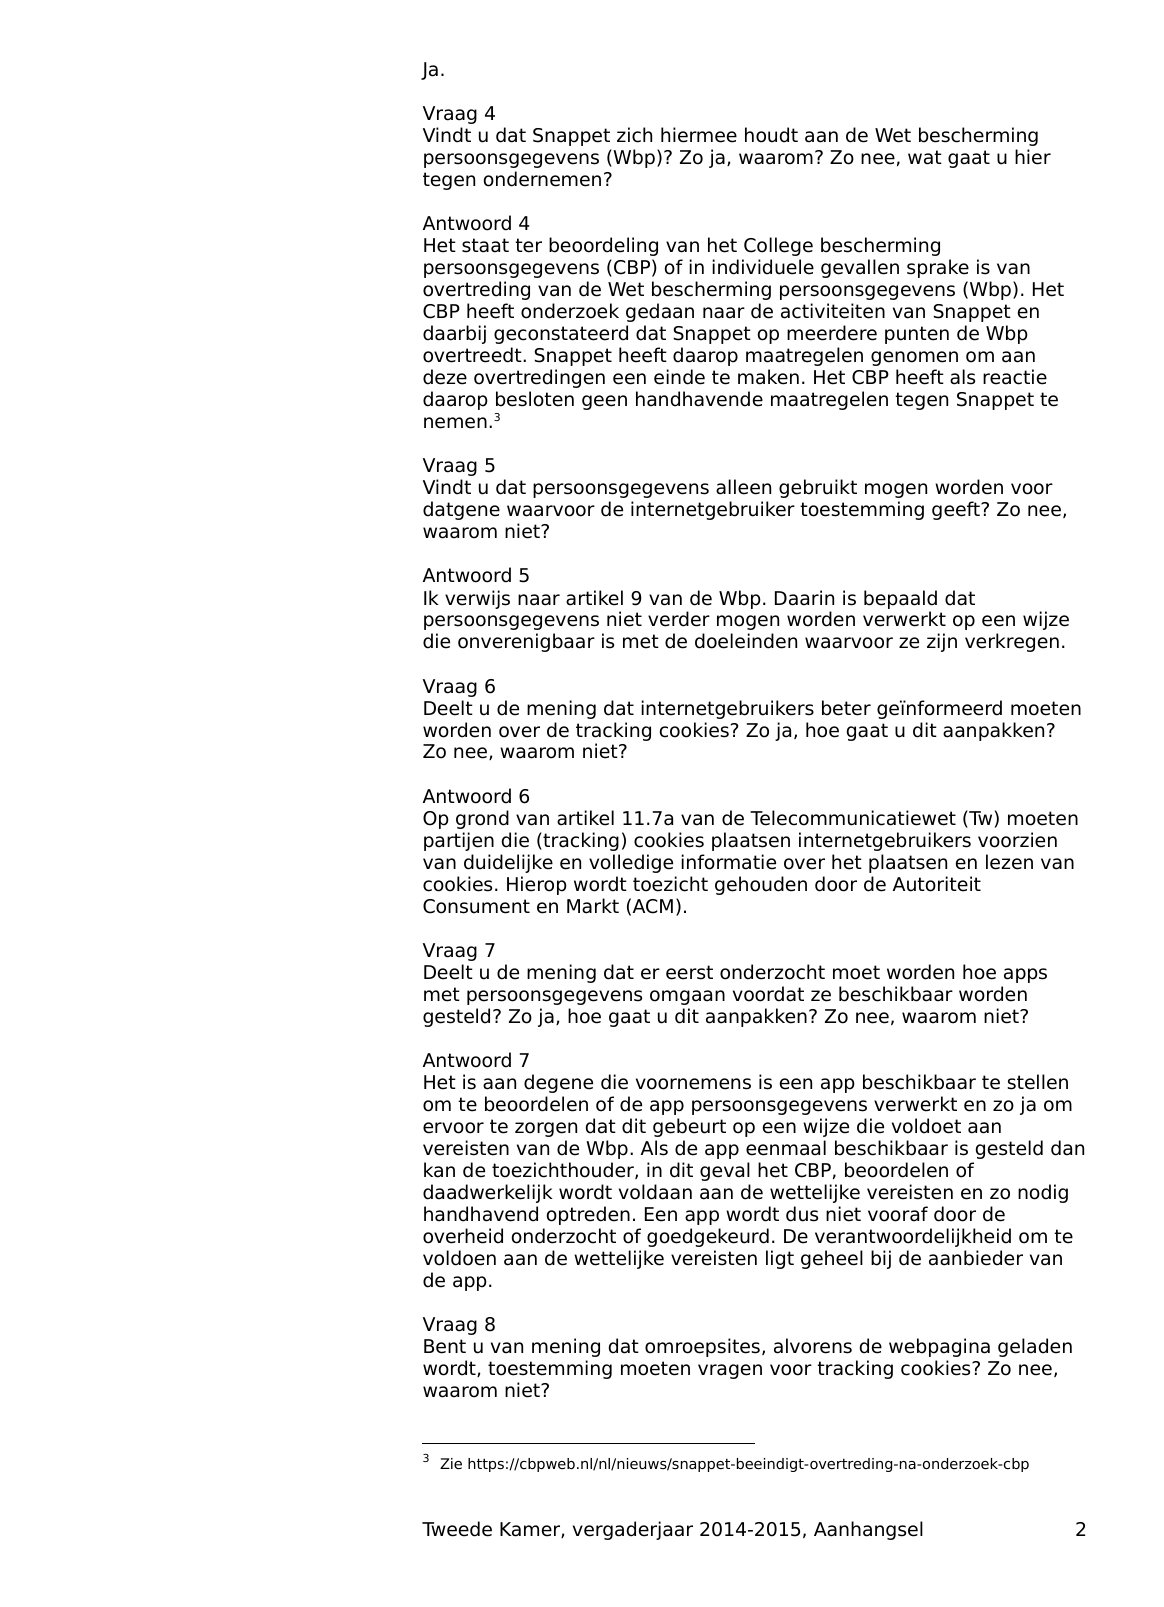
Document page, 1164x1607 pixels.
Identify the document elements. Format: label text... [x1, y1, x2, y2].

text Vraag 5 [422, 455, 1087, 477]
text Zie https://cbpweb.nl/nl/nieuws/snappet-beeindigt-overtreding-na-onderzoek-cbp [422, 1452, 1087, 1474]
text Het staat ter beoordeling van het College bescherming persoonsgegevens (CBP) of in individuele gevallen sprake is van overtreding van de Wet bescherming persoonsgegevens (Wbp). Het CBP heeft onderzoek gedaan naar de activiteiten van Snappet en daarbij geconstateerd dat Snappet op meerdere punten de Wbp overtreedt. Snappet heeft daarop maatregelen genomen om aan deze overtredingen een einde te maken. Het CBP heeft als reactie daarop besloten geen handhavende maatregelen tegen Snappet te nemen. [422, 235, 1087, 433]
text Bent u van mening dat omroepsites, alvorens de webpagina geladen wordt, toestemming moeten vragen voor tracking cookies? Zo nee, waarom niet? [422, 1336, 1087, 1402]
text Vraag 7 [422, 940, 1087, 962]
text Vraag 8 [422, 1314, 1087, 1336]
text Vindt u dat persoonsgegevens alleen gebruikt mogen worden voor datgene waarvoor de internetgebruiker toestemming geeft? Zo nee, waarom niet? [422, 477, 1087, 543]
text Antwoord 4 [422, 213, 1087, 235]
text Vindt u dat Snappet zich hiermee houdt aan de Wet bescherming persoonsgegevens (Wbp)? Zo ja, waarom? Zo nee, wat gaat u hier tegen ondernemen? [422, 125, 1087, 191]
text Ja. [422, 59, 1087, 81]
text Deelt u de mening dat internetgebruikers beter geïnformeerd moeten worden over de tracking cookies? Zo ja, hoe gaat u dit aanpakken? Zo nee, waarom niet? [422, 697, 1087, 763]
text Vraag 4 [422, 103, 1087, 125]
text Ik verwijs naar artikel 9 van de Wbp. Daarin is bepaald dat persoonsgegevens niet verder mogen worden verwerkt op een wijze die onverenigbaar is met de doeleinden waarvoor ze zijn verkregen. [422, 587, 1087, 653]
text Antwoord 5 [422, 565, 1087, 587]
text Vraag 6 [422, 676, 1087, 697]
text Antwoord 6 [422, 786, 1087, 808]
text Deelt u de mening dat er eerst onderzocht moet worden hoe apps met persoonsgegevens omgaan voordat ze beschikbaar worden gesteld? Zo ja, hoe gaat u dit aanpakken? Zo nee, waarom niet? [422, 962, 1087, 1028]
text Op grond van artikel 11.7a van de Telecommunicatiewet (Tw) moeten partijen die (tracking) cookies plaatsen internetgebruikers voorzien van duidelijke en volledige informatie over het plaatsen en lezen van cookies. Hierop wordt toezicht gehouden door de Autoriteit Consument en Markt (ACM). [422, 808, 1087, 917]
text Het is aan degene die voornemens is een app beschikbaar te stellen om te beoordelen of de app persoonsgegevens verwerkt en zo ja om ervoor te zorgen dat dit gebeurt op een wijze die voldoet aan vereisten van de Wbp. Als de app eenmaal beschikbaar is gesteld dan kan de toezichthouder, in dit geval het CBP, beoordelen of daadwerkelijk wordt voldaan aan de wettelijke vereisten en zo nodig handhavend optreden. Een app wordt dus niet vooraf door de overheid onderzocht of goedgekeurd. De verantwoordelijkheid om te voldoen aan de wettelijke vereisten ligt geheel bij de aanbieder van de app. [422, 1072, 1087, 1292]
text Antwoord 7 [422, 1050, 1087, 1072]
